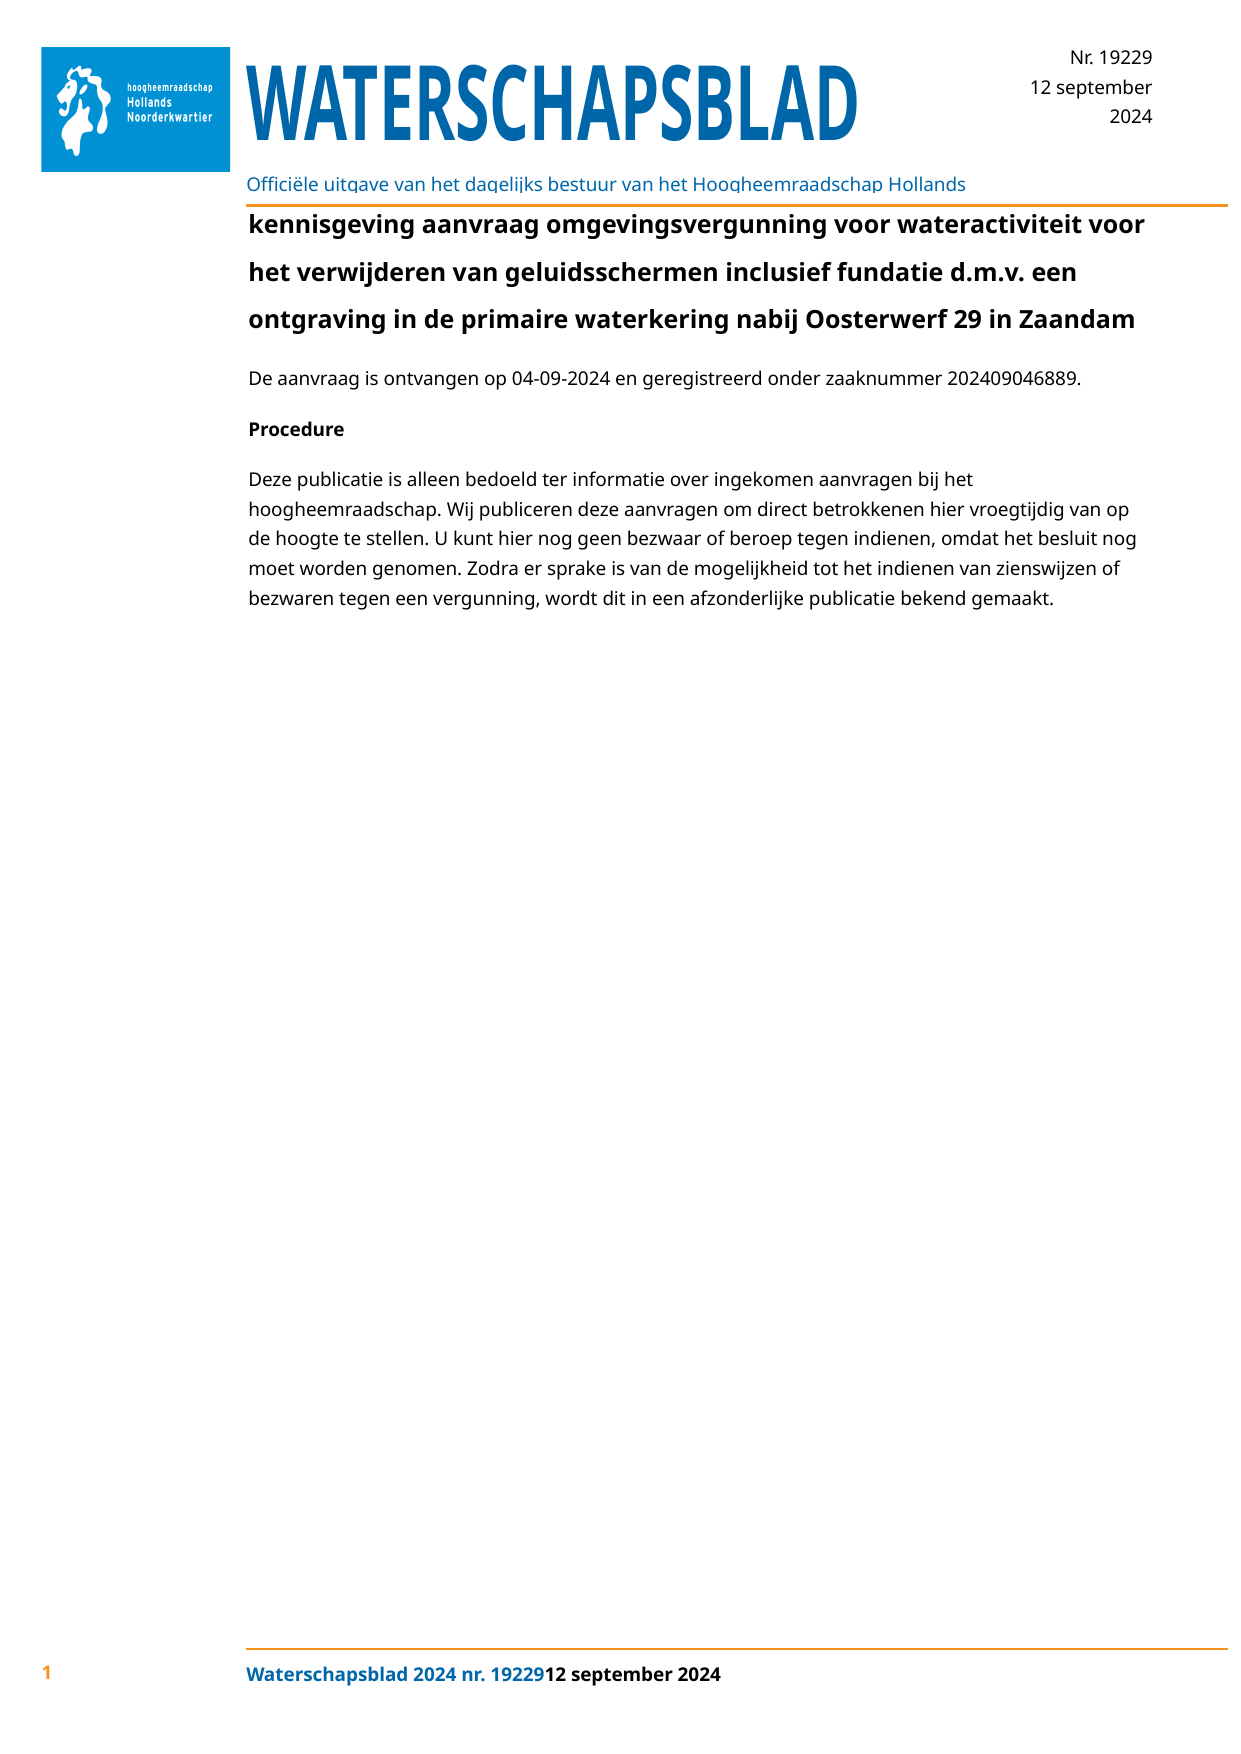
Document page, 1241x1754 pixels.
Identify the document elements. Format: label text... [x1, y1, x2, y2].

picture [58, 80, 77, 116]
picture [62, 100, 92, 155]
picture [76, 67, 110, 133]
text Deze publicatie is alleen bedoeld ter informatie over ingekomen aanvragen bij het hoogheemraadschap. Wij publiceren deze aanvragen om direct betrokkenen hier vroegtijdig van op de hoogte te stellen. U kunt hier nog geen bezwaar of beroep tegen indienen, omdat het besluit nog moet worden genomen. Zodra er sprake is van de mogelijkheid tot het indienen van zienswijzen of bezwaren tegen een vergunning, wordt dit in een afzonderlijke publicatie bekend gemaakt. [248, 466, 1152, 610]
picture [128, 98, 133, 106]
picture [68, 69, 73, 79]
picture [80, 86, 87, 93]
text Procedure [248, 416, 1152, 442]
text kennisgeving aanvraag omgevingsvergunning voor wateractiviteit voor het verwijderen van geluidsschermen inclusief fundatie d.m.v. een ontgraving in de primaire waterkering nabij Oosterwerf 29 in Zaandam [248, 207, 1152, 336]
picture [128, 113, 133, 121]
text De aanvraag is ontvangen op 04-09-2024 en geregistreerd onder zaaknummer 202409046889. [248, 366, 1152, 391]
